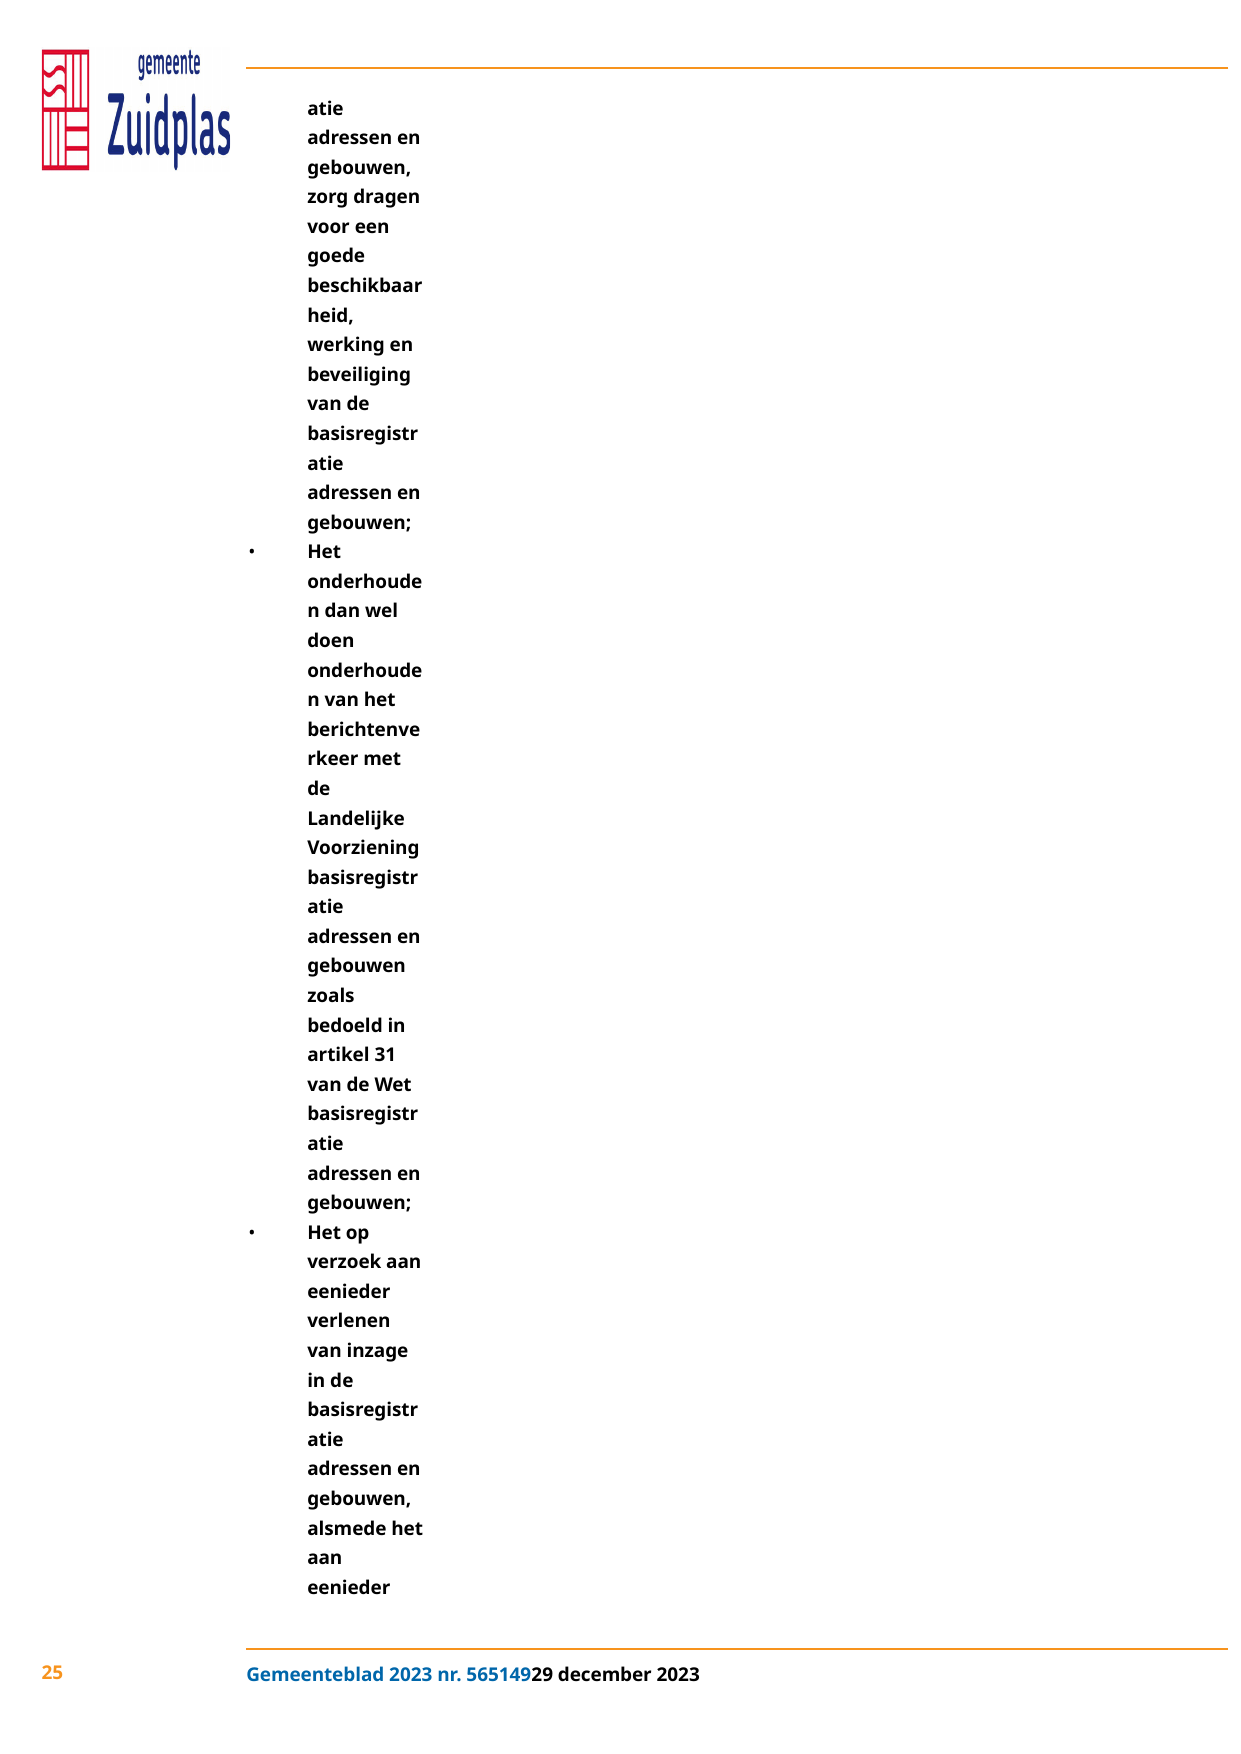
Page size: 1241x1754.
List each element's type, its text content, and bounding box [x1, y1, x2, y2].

table_cell [790, 95, 971, 1600]
table_cell atie adressen en gebouwen, zorg dragen voor een goede beschikbaarheid, werking en beveiliging van de basisregistratie adressen en gebouwen; Het onderhouden dan wel doen onderhouden van het berichtenverkeer met de Landelijke Voorziening basisregistratie adressen en gebouwen zoals bedoeld in artikel 31 van de Wet basisregistratie adressen en gebouwen; Het op verzoek aan eenieder verlenen van inzage in de basisregistratie adressen en gebouwen, alsmede het aan eenieder [248, 95, 429, 1600]
picture [41, 47, 231, 172]
table_cell [429, 95, 609, 1600]
table_cell [609, 95, 790, 1600]
table_cell [971, 95, 1152, 1600]
